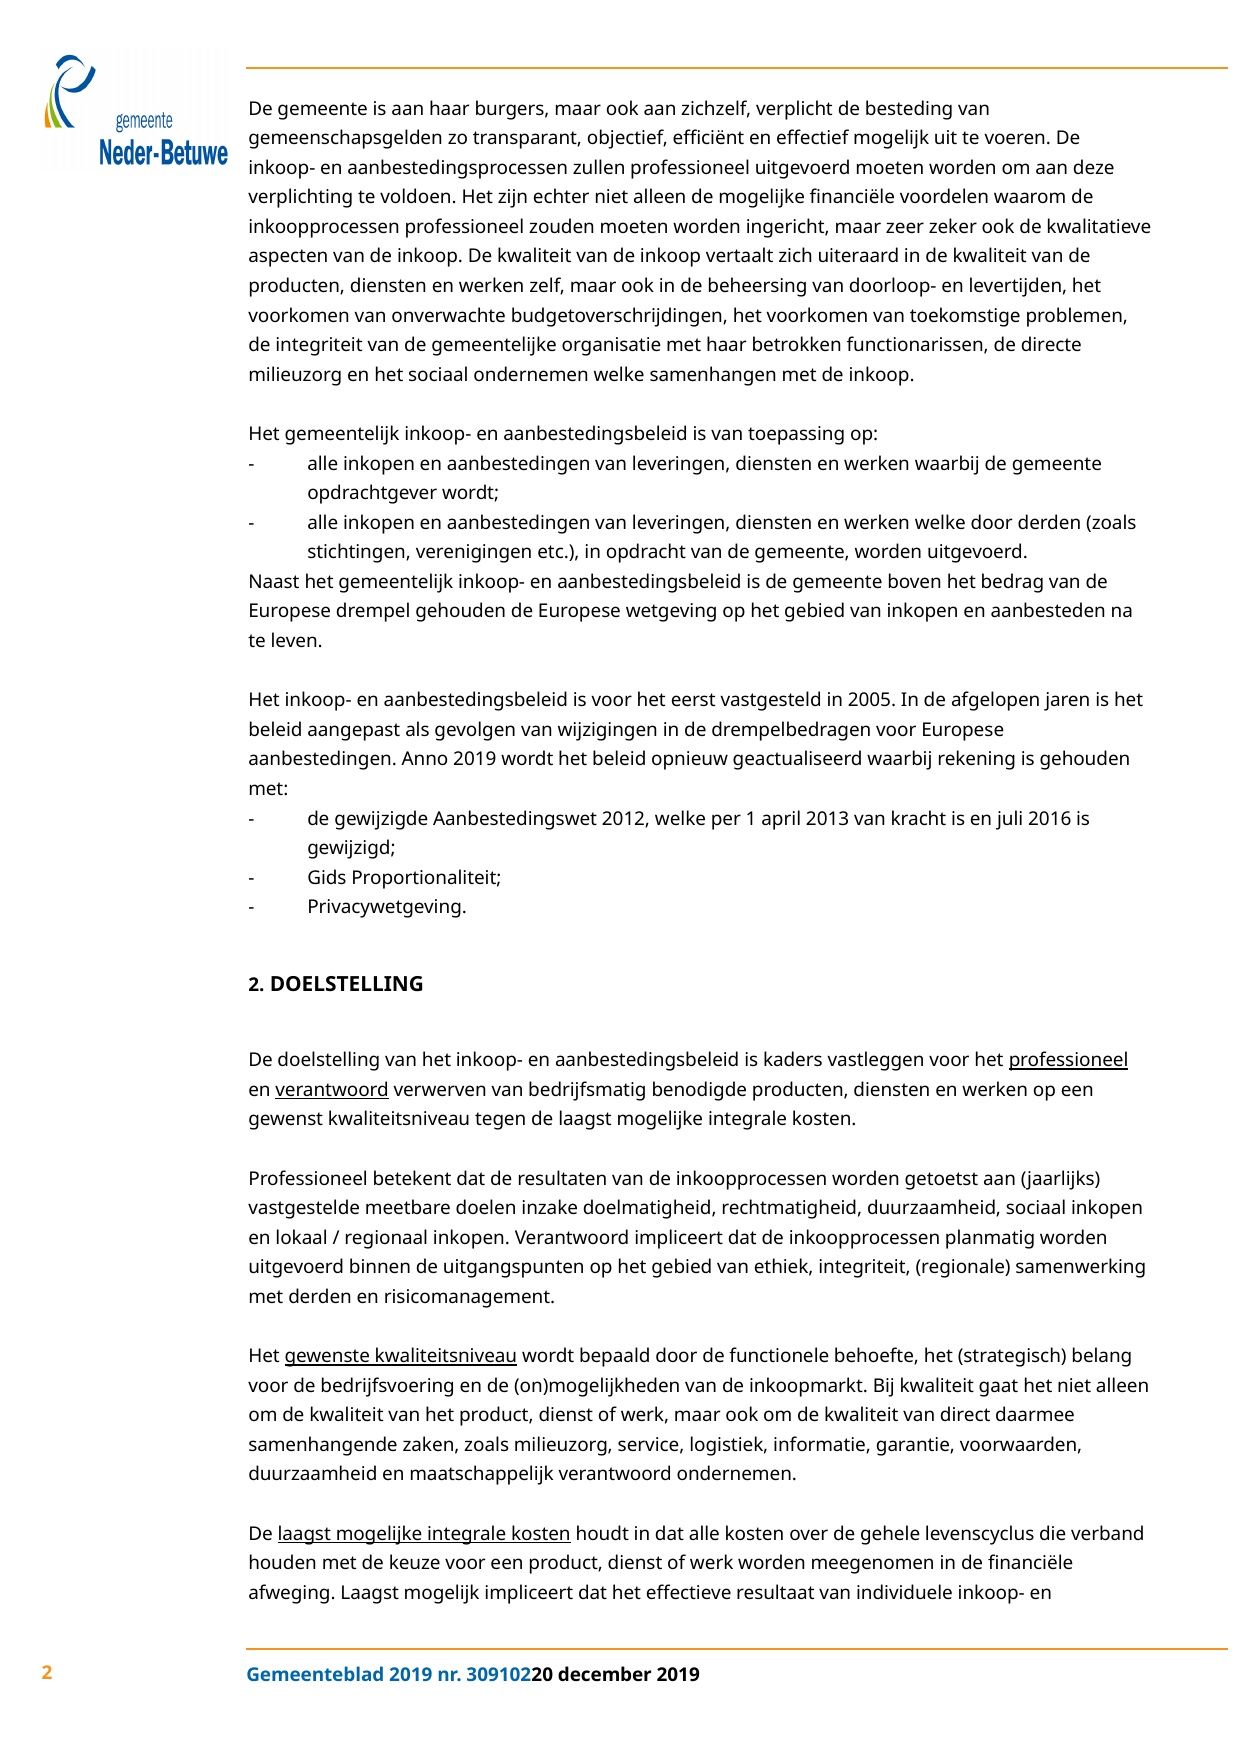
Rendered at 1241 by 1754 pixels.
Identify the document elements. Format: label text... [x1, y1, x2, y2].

text Professioneel betekent dat de resultaten van de inkoopprocessen worden getoetst aan (jaarlijks) vastgestelde meetbare doelen inzake doelmatigheid, rechtmatigheid, duurzaamheid, sociaal inkopen en lokaal / regionaal inkopen. Verantwoord impliceert dat de inkoopprocessen planmatig worden uitgevoerd binnen de uitgangspunten op het gebied van ethiek, integriteit, (regionale) samenwerking met derden en risicomanagement. [248, 1165, 1152, 1309]
text Naast het gemeentelijk inkoop- en aanbestedingsbeleid is de gemeente boven het bedrag van de Europese drempel gehouden de Europese wetgeving op het gebied van inkopen en aanbesteden na te leven. [248, 568, 1152, 653]
text Het inkoop- en aanbestedingsbeleid is voor het eerst vastgesteld in 2005. In de afgelopen jaren is het beleid aangepast als gevolgen van wijzigingen in de drempelbedragen voor Europese aanbestedingen. Anno 2019 wordt het beleid opnieuw geactualiseerd waarbij rekening is gehouden met: [248, 686, 1152, 801]
picture [41, 47, 231, 172]
list alle inkopen en aanbestedingen van leveringen, diensten en werken waarbij de gemeente opdrachtgever wordt; [248, 450, 1152, 505]
text De laagst mogelijke integrale kosten houdt in dat alle kosten over de gehele levenscyclus die verband houden met de keuze voor een product, dienst of werk worden meegenomen in de financiële afweging. Laagst mogelijk impliceert dat het effectieve resultaat van individuele inkoop- en [248, 1520, 1152, 1605]
text Het gemeentelijk inkoop- en aanbestedingsbeleid is van toepassing op: [248, 420, 1152, 446]
text Het gewenste kwaliteitsniveau wordt bepaald door de functionele behoefte, het (strategisch) belang voor de bedrijfsvoering en de (on)mogelijkheden van de inkoopmarkt. Bij kwaliteit gaat het niet alleen om de kwaliteit van het product, dienst of werk, maar ook om de kwaliteit van direct daarmee samenhangende zaken, zoals milieuzorg, service, logistiek, informatie, garantie, voorwaarden, duurzaamheid en maatschappelijk verantwoord ondernemen. [248, 1342, 1152, 1486]
list Gids Proportionaliteit; [248, 864, 1152, 890]
text De doelstelling van het inkoop- en aanbestedingsbeleid is kaders vastleggen voor het professioneel en verantwoord verwerven van bedrijfsmatig benodigde producten, diensten en werken op een gewenst kwaliteitsniveau tegen de laagst mogelijke integrale kosten. [248, 1046, 1152, 1131]
text De gemeente is aan haar burgers, maar ook aan zichzelf, verplicht de besteding van gemeenschapsgelden zo transparant, objectief, efficiënt en effectief mogelijk uit te voeren. De inkoop- en aanbestedingsprocessen zullen professioneel uitgevoerd moeten worden om aan deze verplichting te voldoen. Het zijn echter niet alleen de mogelijke financiële voordelen waarom de inkoopprocessen professioneel zouden moeten worden ingericht, maar zeer zeker ook de kwalitatieve aspecten van de inkoop. De kwaliteit van de inkoop vertaalt zich uiteraard in de kwaliteit van de producten, diensten en werken zelf, maar ook in de beheersing van doorloop- en levertijden, het voorkomen van onverwachte budgetoverschrijdingen, het voorkomen van toekomstige problemen, de integriteit van de gemeentelijke organisatie met haar betrokken functionarissen, de directe milieuzorg en het sociaal ondernemen welke samenhangen met de inkoop. [248, 95, 1152, 387]
list de gewijzigde Aanbestedingswet 2012, welke per 1 april 2013 van kracht is en juli 2016 is gewijzigd; [248, 805, 1152, 860]
list Privacywetgeving. [248, 893, 1152, 919]
text 2. DOELSTELLING [248, 969, 1152, 997]
list alle inkopen en aanbestedingen van leveringen, diensten en werken welke door derden (zoals stichtingen, verenigingen etc.), in opdracht van de gemeente, worden uitgevoerd. [248, 509, 1152, 564]
